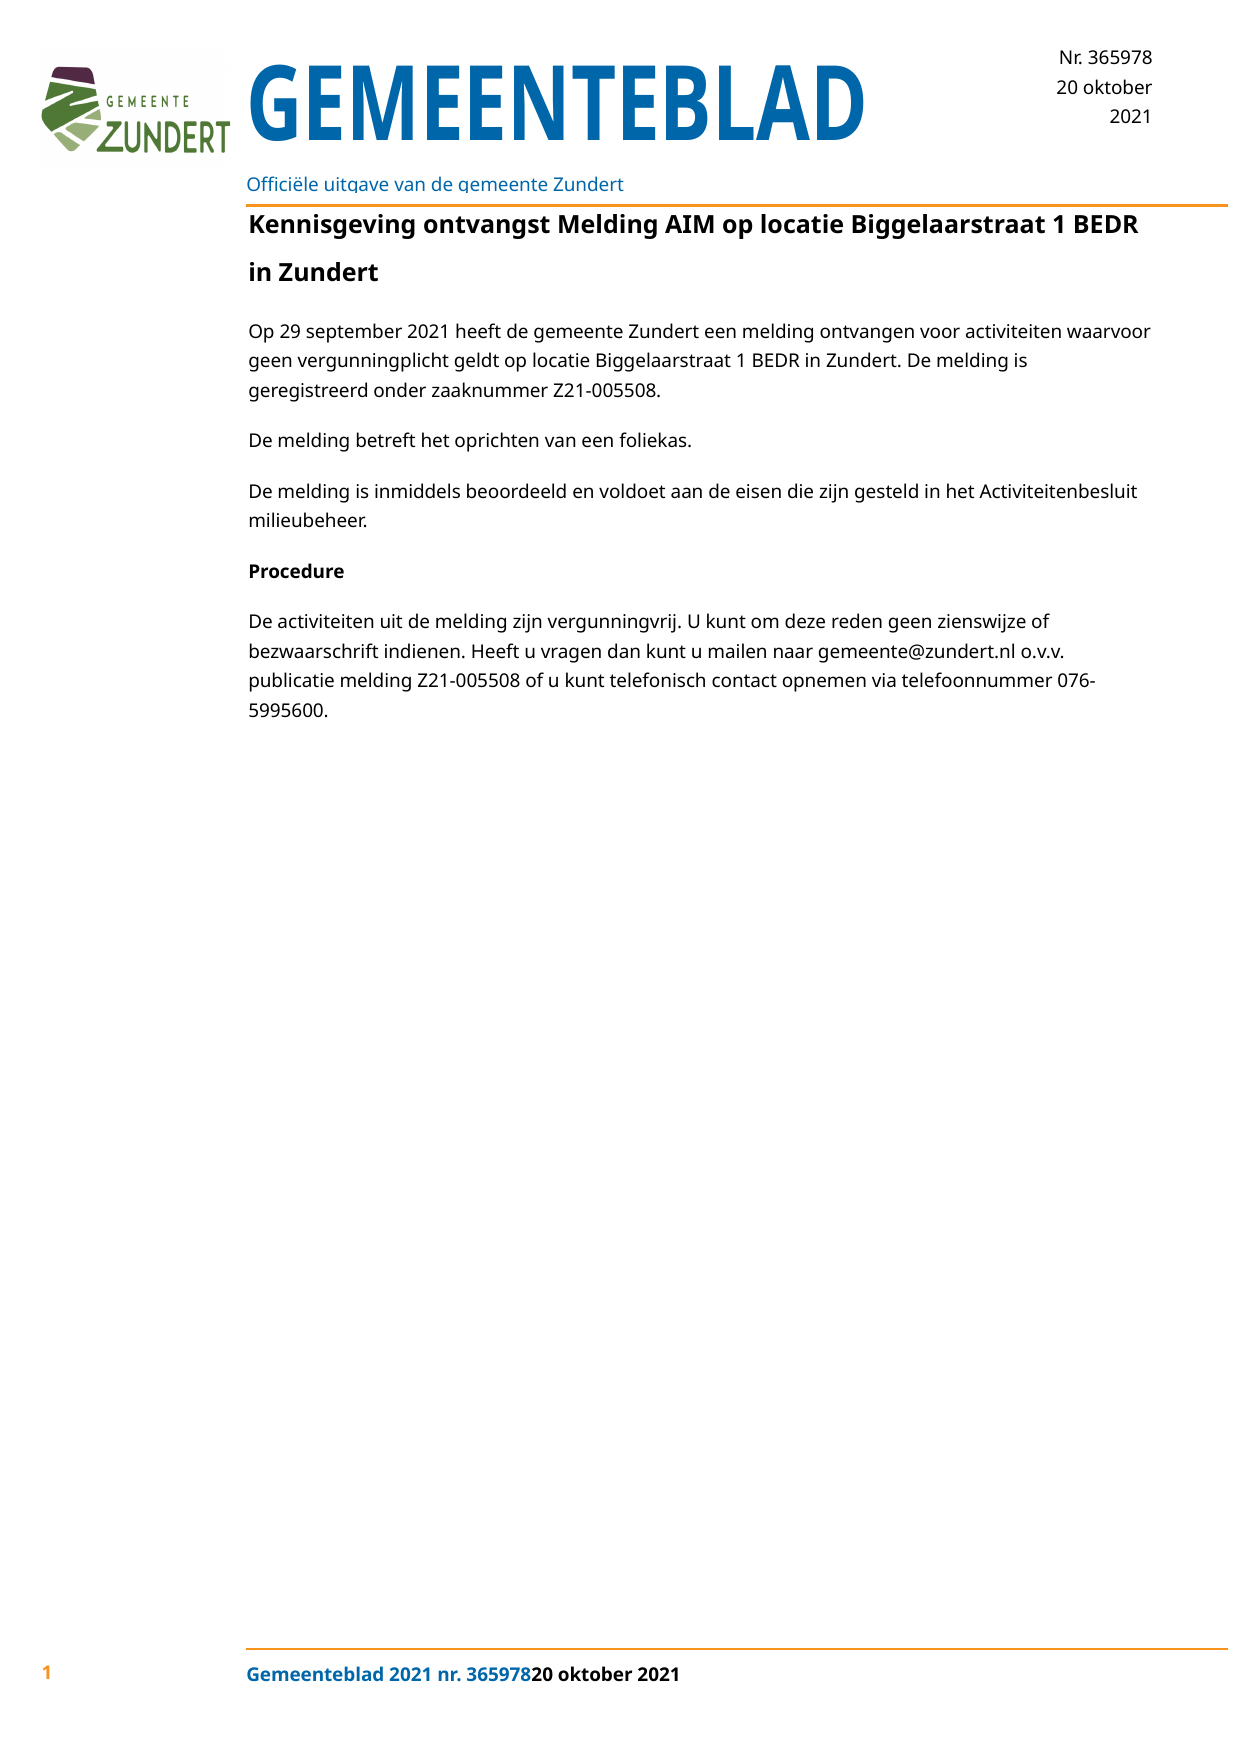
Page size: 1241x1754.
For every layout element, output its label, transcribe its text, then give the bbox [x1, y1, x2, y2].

picture [41, 47, 231, 172]
text De melding is inmiddels beoordeeld en voldoet aan de eisen die zijn gesteld in het Activiteitenbesluit milieubeheer. [248, 478, 1152, 533]
text De activiteiten uit de melding zijn vergunningvrij. U kunt om deze reden geen zienswijze of bezwaarschrift indienen. Heeft u vragen dan kunt u mailen naar gemeente@zundert.nl o.v.v. publicatie melding Z21-005508 of u kunt telefonisch contact opnemen via telefoonnummer 076-5995600. [248, 608, 1152, 723]
text Op 29 september 2021 heeft de gemeente Zundert een melding ontvangen voor activiteiten waarvoor geen vergunningplicht geldt op locatie Biggelaarstraat 1 BEDR in Zundert. De melding is geregistreerd onder zaaknummer Z21-005508. [248, 318, 1152, 403]
text Procedure [248, 558, 1152, 584]
text Kennisgeving ontvangst Melding AIM op locatie Biggelaarstraat 1 BEDR in Zundert [248, 207, 1152, 288]
text De melding betreft het oprichten van een foliekas. [248, 427, 1152, 453]
